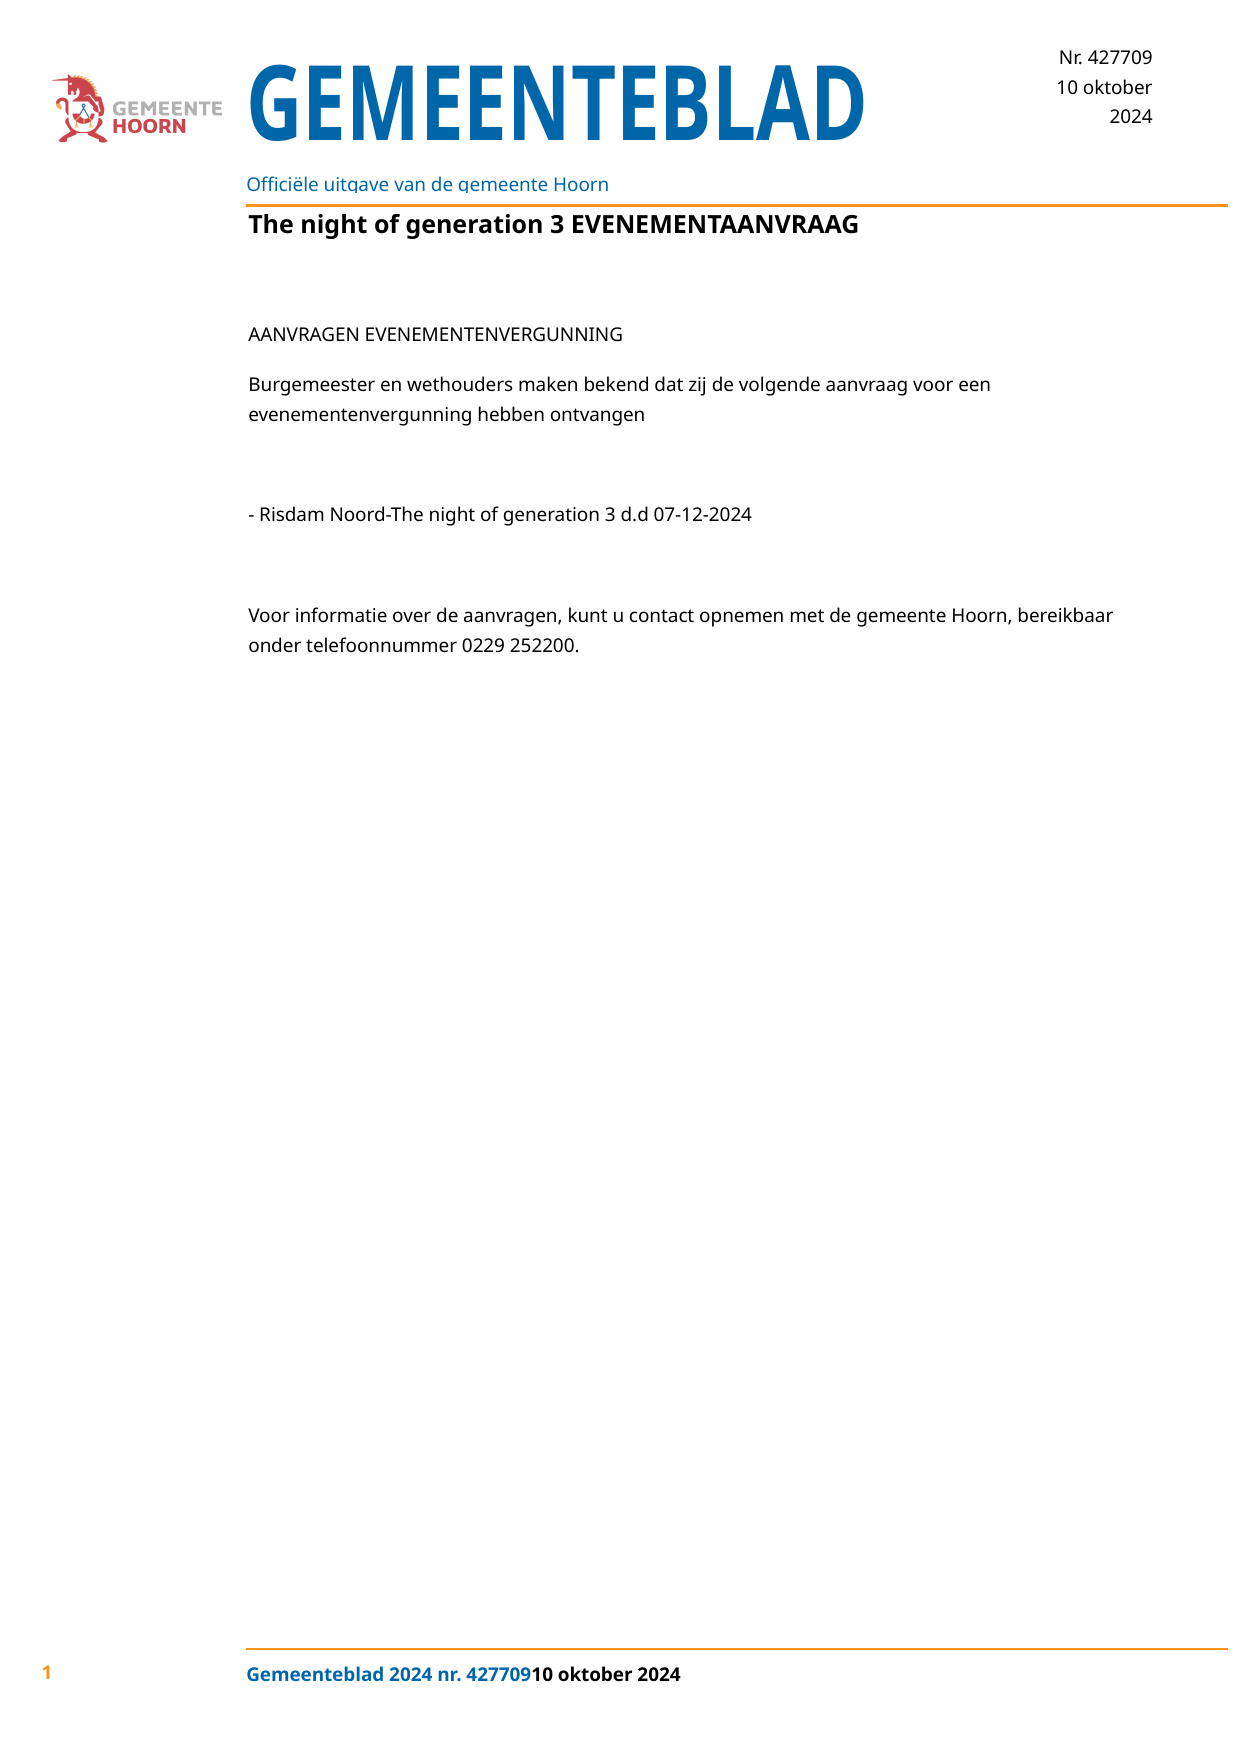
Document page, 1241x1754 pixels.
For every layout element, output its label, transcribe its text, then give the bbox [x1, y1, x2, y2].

text Voor informatie over de aanvragen, kunt u contact opnemen met de gemeente Hoorn, bereikbaar onder telefoonnummer 0229 252200. [248, 602, 1152, 658]
picture [41, 47, 231, 172]
text - Risdam Noord-The night of generation 3 d.d 07-12-2024 [248, 502, 1152, 527]
text AANVRAGEN EVENEMENTENVERGUNNING [248, 321, 1152, 346]
text The night of generation 3 EVENEMENTAANVRAAG [248, 207, 1152, 241]
text Burgemeester en wethouders maken bekend dat zij de volgende aanvraag voor een evenementenvergunning hebben ontvangen [248, 371, 1152, 426]
